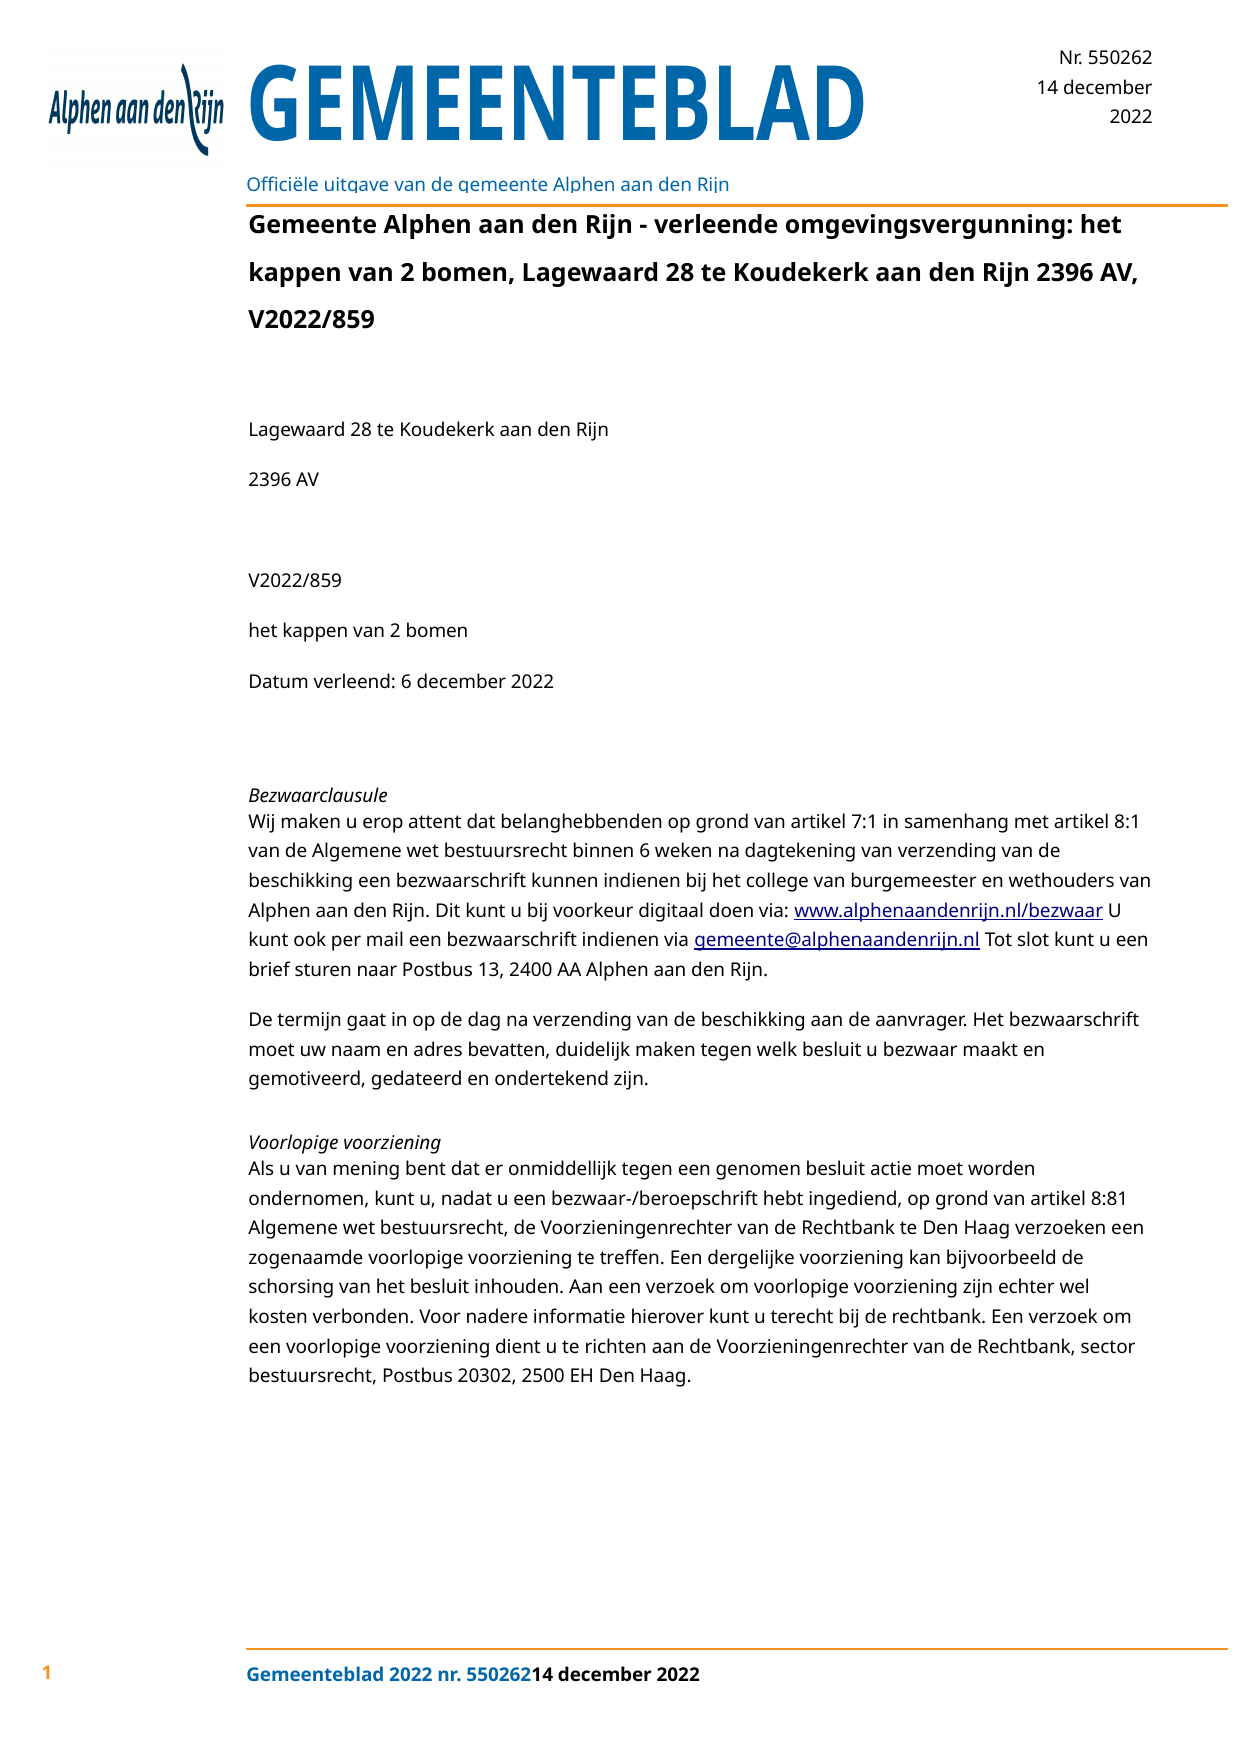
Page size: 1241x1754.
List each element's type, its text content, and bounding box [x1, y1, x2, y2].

text Als u van mening bent dat er onmiddellijk tegen een genomen besluit actie moet worden ondernomen, kunt u, nadat u een bezwaar-/beroepschrift hebt ingediend, op grond van artikel 8:81 Algemene wet bestuursrecht, de Voorzieningenrechter van de Rechtbank te Den Haag verzoeken een zogenaamde voorlopige voorziening te treffen. Een dergelijke voorziening kan bijvoorbeeld de schorsing van het besluit inhouden. Aan een verzoek om voorlopige voorziening zijn echter wel kosten verbonden. Voor nadere informatie hierover kunt u terecht bij de rechtbank. Een verzoek om een voorlopige voorziening dient u te richten aan de Voorzieningenrechter van de Rechtbank, sector bestuursrecht, Postbus 20302, 2500 EH Den Haag. [248, 1155, 1152, 1388]
text 2396 AV [248, 466, 1152, 492]
text het kappen van 2 bomen [248, 618, 1152, 643]
text Wij maken u erop attent dat belanghebbenden op grond van artikel 7:1 in samenhang met artikel 8:1 van de Algemene wet bestuursrecht binnen 6 weken na dagtekening van verzending van de beschikking een bezwaarschrift kunnen indienen bij het college van burgemeester en wethouders van Alphen aan den Rijn. Dit kunt u bij voorkeur digitaal doen via: www.alphenaandenrijn.nl/bezwaar U kunt ook per mail een bezwaarschrift indienen via gemeente@alphenaandenrijn.nl Tot slot kunt u een brief sturen naar Postbus 13, 2400 AA Alphen aan den Rijn. [248, 808, 1152, 982]
text De termijn gaat in op de dag na verzending van de beschikking aan de aanvrager. Het bezwaarschrift moet uw naam en adres bevatten, duidelijk maken tegen welk besluit u bezwaar maakt en gemotiveerd, gedateerd en ondertekend zijn. [248, 1006, 1152, 1091]
picture [41, 47, 231, 172]
text Bezwaarclausule [248, 782, 1152, 808]
text Lagewaard 28 te Koudekerk aan den Rijn [248, 416, 1152, 442]
text Voorlopige voorziening [248, 1129, 1152, 1155]
text Gemeente Alphen aan den Rijn - verleende omgevingsvergunning: het kappen van 2 bomen, Lagewaard 28 te Koudekerk aan den Rijn 2396 AV, V2022/859 [248, 207, 1152, 336]
text V2022/859 [248, 567, 1152, 593]
text Datum verleend: 6 december 2022 [248, 668, 1152, 694]
